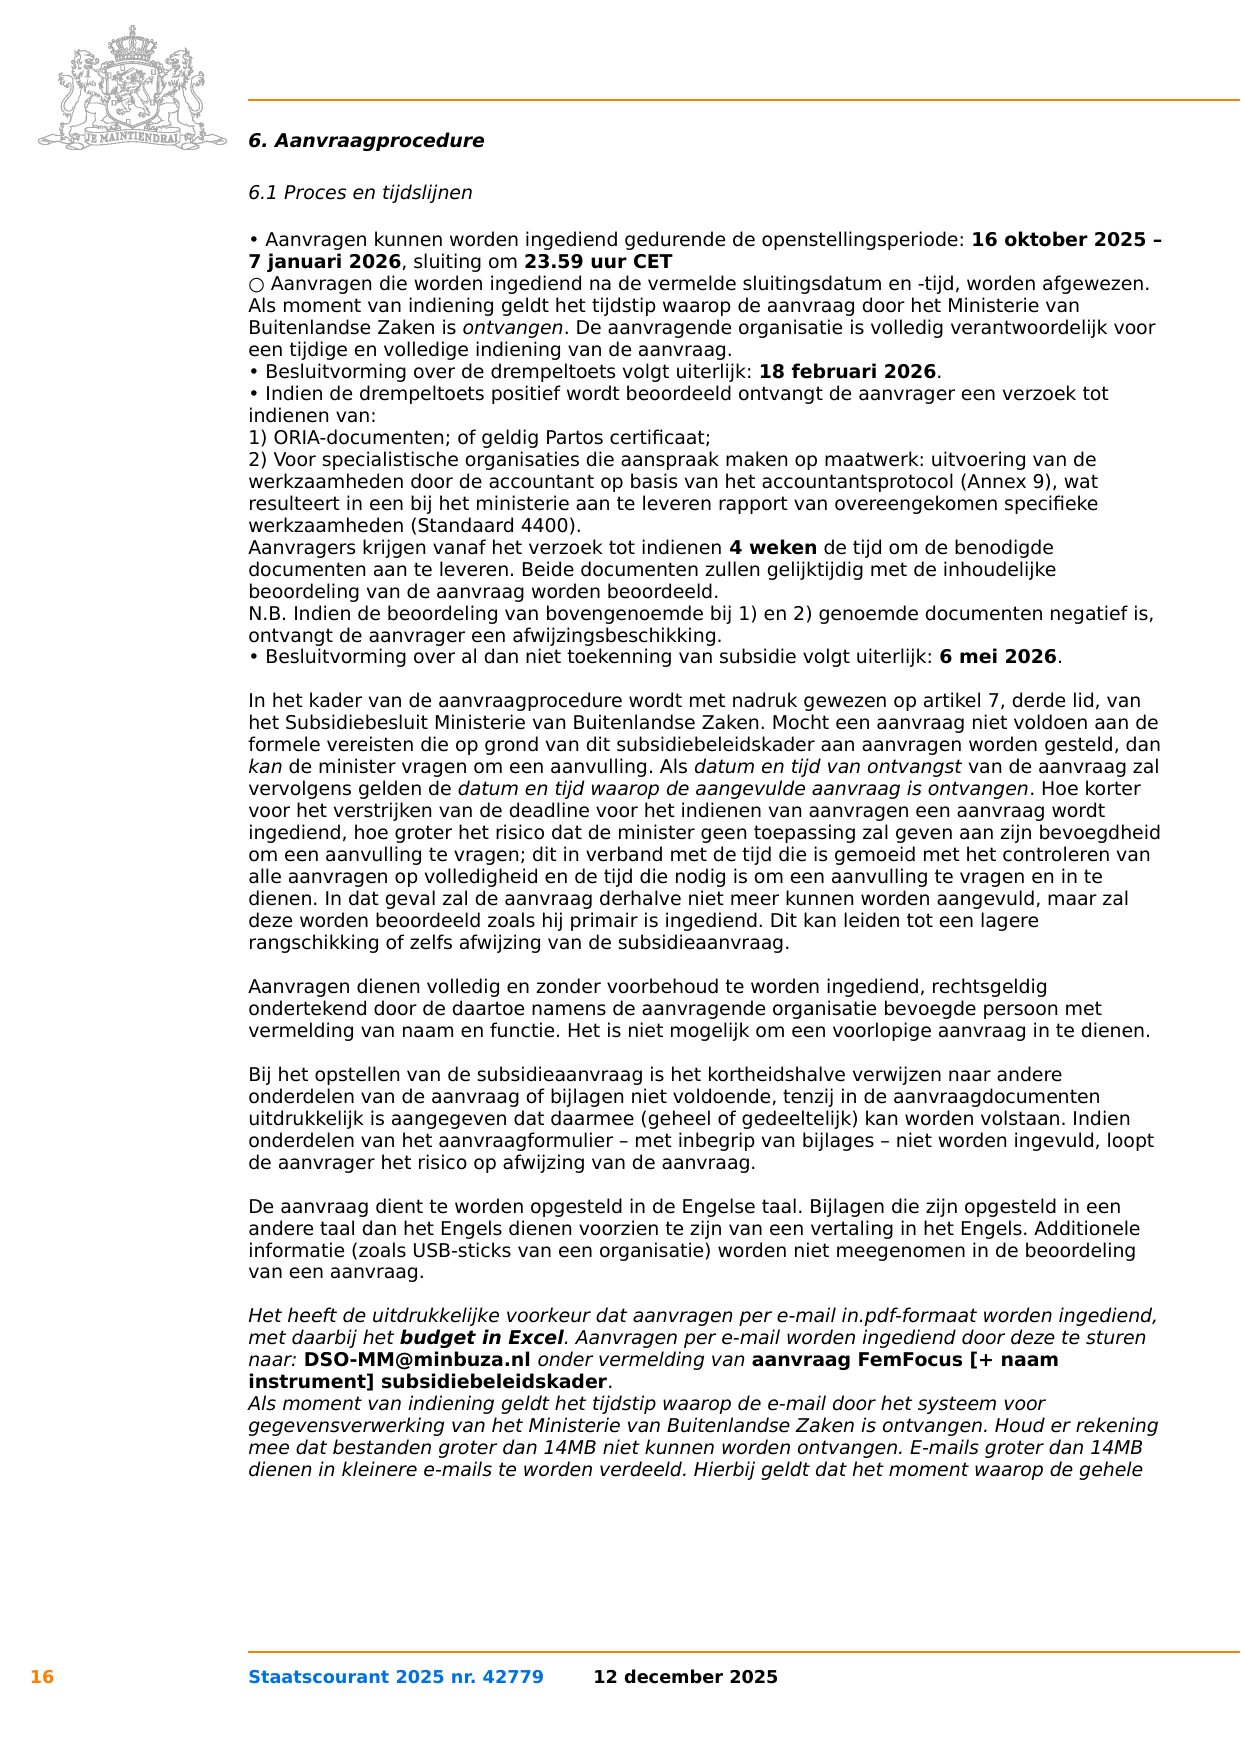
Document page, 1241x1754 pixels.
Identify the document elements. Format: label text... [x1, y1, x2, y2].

text N.B. Indien de beoordeling van bovengenoemde bij 1) en 2) genoemde documenten negatief is, ontvangt de aanvrager een afwijzingsbeschikking. [248, 602, 1163, 646]
text Als moment van indiening geldt het tijdstip waarop de e-mail door het systeem voor gegevensverwerking van het Ministerie van Buitenlandse Zaken is ontvangen. Houd er rekening mee dat bestanden groter dan 14MB niet kunnen worden ontvangen. E-mails groter dan 14MB dienen in kleinere e-mails te worden verdeeld. Hierbij geldt dat het moment waarop de gehele [248, 1393, 1163, 1481]
text ○ Aanvragen die worden ingediend na de vermelde sluitingsdatum en -tijd, worden afgewezen. Als moment van indiening geldt het tijdstip waarop de aanvraag door het Ministerie van Buitenlandse Zaken is ontvangen. De aanvragende organisatie is volledig verantwoordelijk voor een tijdige en volledige indiening van de aanvraag. [248, 273, 1163, 361]
text 2) Voor specialistische organisaties die aanspraak maken op maatwerk: uitvoering van de werkzaamheden door de accountant op basis van het accountantsprotocol (Annex 9), wat resulteert in een bij het ministerie aan te leveren rapport van overeengekomen specifieke werkzaamheden (Standaard 4400). [248, 449, 1163, 537]
picture [38, 25, 227, 150]
text • Aanvragen kunnen worden ingediend gedurende de openstellingsperiode: 16 oktober 2025 – 7 januari 2026, sluiting om 23.59 uur CET [248, 229, 1163, 273]
text Aanvragen dienen volledig en zonder voorbehoud te worden ingediend, rechtsgeldig ondertekend door de daartoe namens de aanvragende organisatie bevoegde persoon met vermelding van naam en functie. Het is niet mogelijk om een voorlopige aanvraag in te dienen. [248, 976, 1163, 1042]
subtitle 6.1 Proces en tijdslijnen [248, 182, 1163, 204]
text • Indien de drempeltoets positief wordt beoordeeld ontvangt de aanvrager een verzoek tot indienen van: [248, 383, 1163, 427]
text • Besluitvorming over al dan niet toekenning van subsidie volgt uiterlijk: 6 mei 2026. [248, 646, 1163, 668]
text 1) ORIA-documenten; of geldig Partos certificaat; [248, 427, 1163, 449]
text De aanvraag dient te worden opgesteld in de Engelse taal. Bijlagen die zijn opgesteld in een andere taal dan het Engels dienen voorzien te zijn van een vertaling in het Engels. Additionele informatie (zoals USB-sticks van een organisatie) worden niet meegenomen in de beoordeling van een aanvraag. [248, 1196, 1163, 1283]
text • Besluitvorming over de drempeltoets volgt uiterlijk: 18 februari 2026. [248, 361, 1163, 383]
text Aanvragers krijgen vanaf het verzoek tot indienen 4 weken de tijd om de benodigde documenten aan te leveren. Beide documenten zullen gelijktijdig met de inhoudelijke beoordeling van de aanvraag worden beoordeeld. [248, 537, 1163, 602]
text In het kader van de aanvraagprocedure wordt met nadruk gewezen op artikel 7, derde lid, van het Subsidiebesluit Ministerie van Buitenlandse Zaken. Mocht een aanvraag niet voldoen aan de formele vereisten die op grond van dit subsidiebeleidskader aan aanvragen worden gesteld, dan kan de minister vragen om een aanvulling. Als datum en tijd van ontvangst van de aanvraag zal vervolgens gelden de datum en tijd waarop de aangevulde aanvraag is ontvangen. Hoe korter voor het verstrijken van de deadline voor het indienen van aanvragen een aanvraag wordt ingediend, hoe groter het risico dat de minister geen toepassing zal geven aan zijn bevoegdheid om een aanvulling te vragen; dit in verband met de tijd die is gemoeid met het controleren van alle aanvragen op volledigheid en de tijd die nodig is om een aanvulling te vragen en in te dienen. In dat geval zal de aanvraag derhalve niet meer kunnen worden aangevuld, maar zal deze worden beoordeeld zoals hij primair is ingediend. Dit kan leiden tot een lagere rangschikking of zelfs afwijzing van de subsidieaanvraag. [248, 690, 1163, 954]
text Het heeft de uitdrukkelijke voorkeur dat aanvragen per e-mail in.pdf-formaat worden ingediend, met daarbij het budget in Excel. Aanvragen per e-mail worden ingediend door deze te sturen naar: DSO-MM@minbuza.nl onder vermelding van aanvraag FemFocus [+ naam instrument] subsidiebeleidskader. [248, 1305, 1163, 1393]
subtitle 6. Aanvraagprocedure [248, 130, 1163, 152]
text Bij het opstellen van de subsidieaanvraag is het kortheidshalve verwijzen naar andere onderdelen van de aanvraag of bijlagen niet voldoende, tenzij in de aanvraagdocumenten uitdrukkelijk is aangegeven dat daarmee (geheel of gedeeltelijk) kan worden volstaan. Indien onderdelen van het aanvraagformulier – met inbegrip van bijlages – niet worden ingevuld, loopt de aanvrager het risico op afwijzing van de aanvraag. [248, 1064, 1163, 1174]
